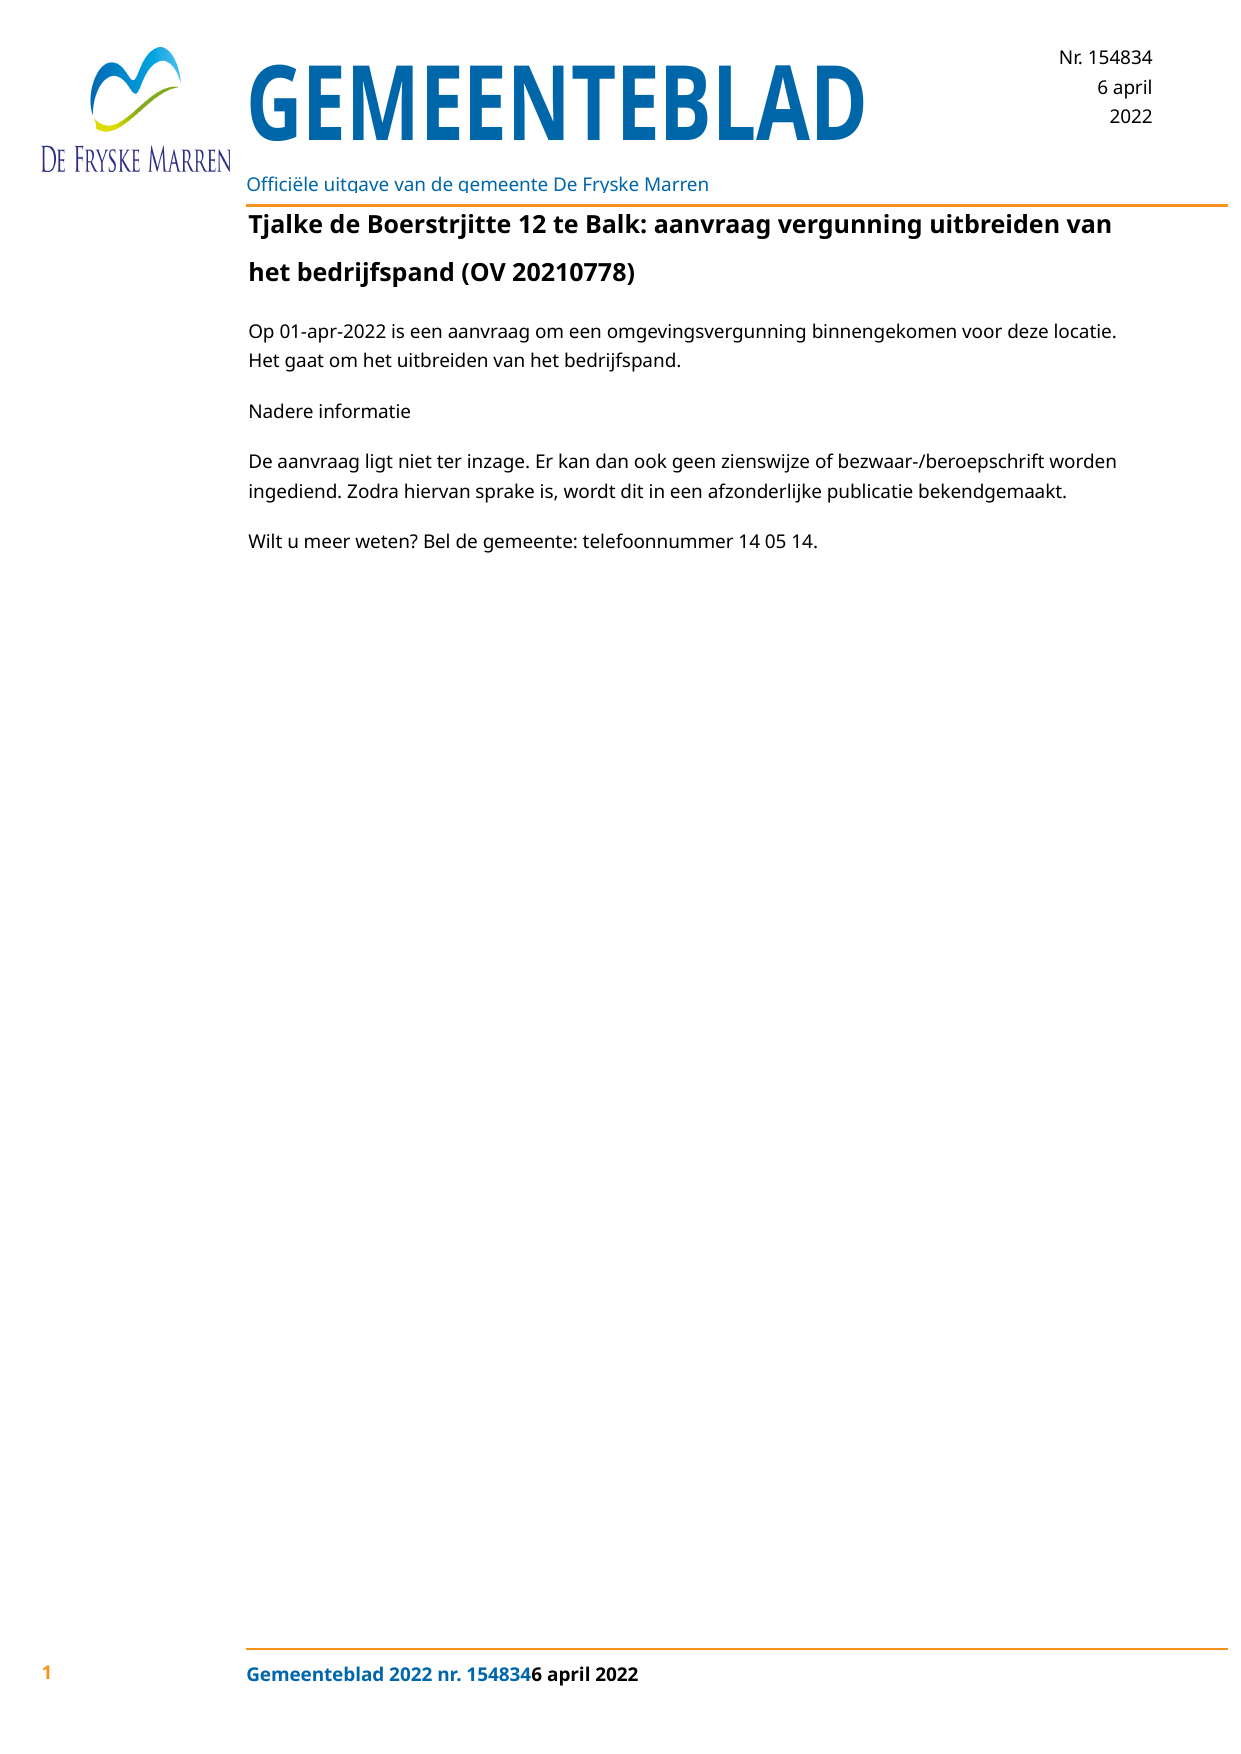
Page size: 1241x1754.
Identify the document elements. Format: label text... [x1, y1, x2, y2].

text De aanvraag ligt niet ter inzage. Er kan dan ook geen zienswijze of bezwaar-/beroepschrift worden ingediend. Zodra hiervan sprake is, wordt dit in een afzonderlijke publicatie bekendgemaakt. [248, 448, 1152, 504]
text Tjalke de Boerstrjitte 12 te Balk: aanvraag vergunning uitbreiden van het bedrijfspand (OV 20210778) [248, 207, 1152, 288]
text Nadere informatie [248, 398, 1152, 424]
picture [41, 47, 231, 172]
text Op 01-apr-2022 is een aanvraag om een omgevingsvergunning binnengekomen voor deze locatie. Het gaat om het uitbreiden van het bedrijfspand. [248, 318, 1152, 373]
text Wilt u meer weten? Bel de gemeente: telefoonnummer 14 05 14. [248, 528, 1152, 554]
